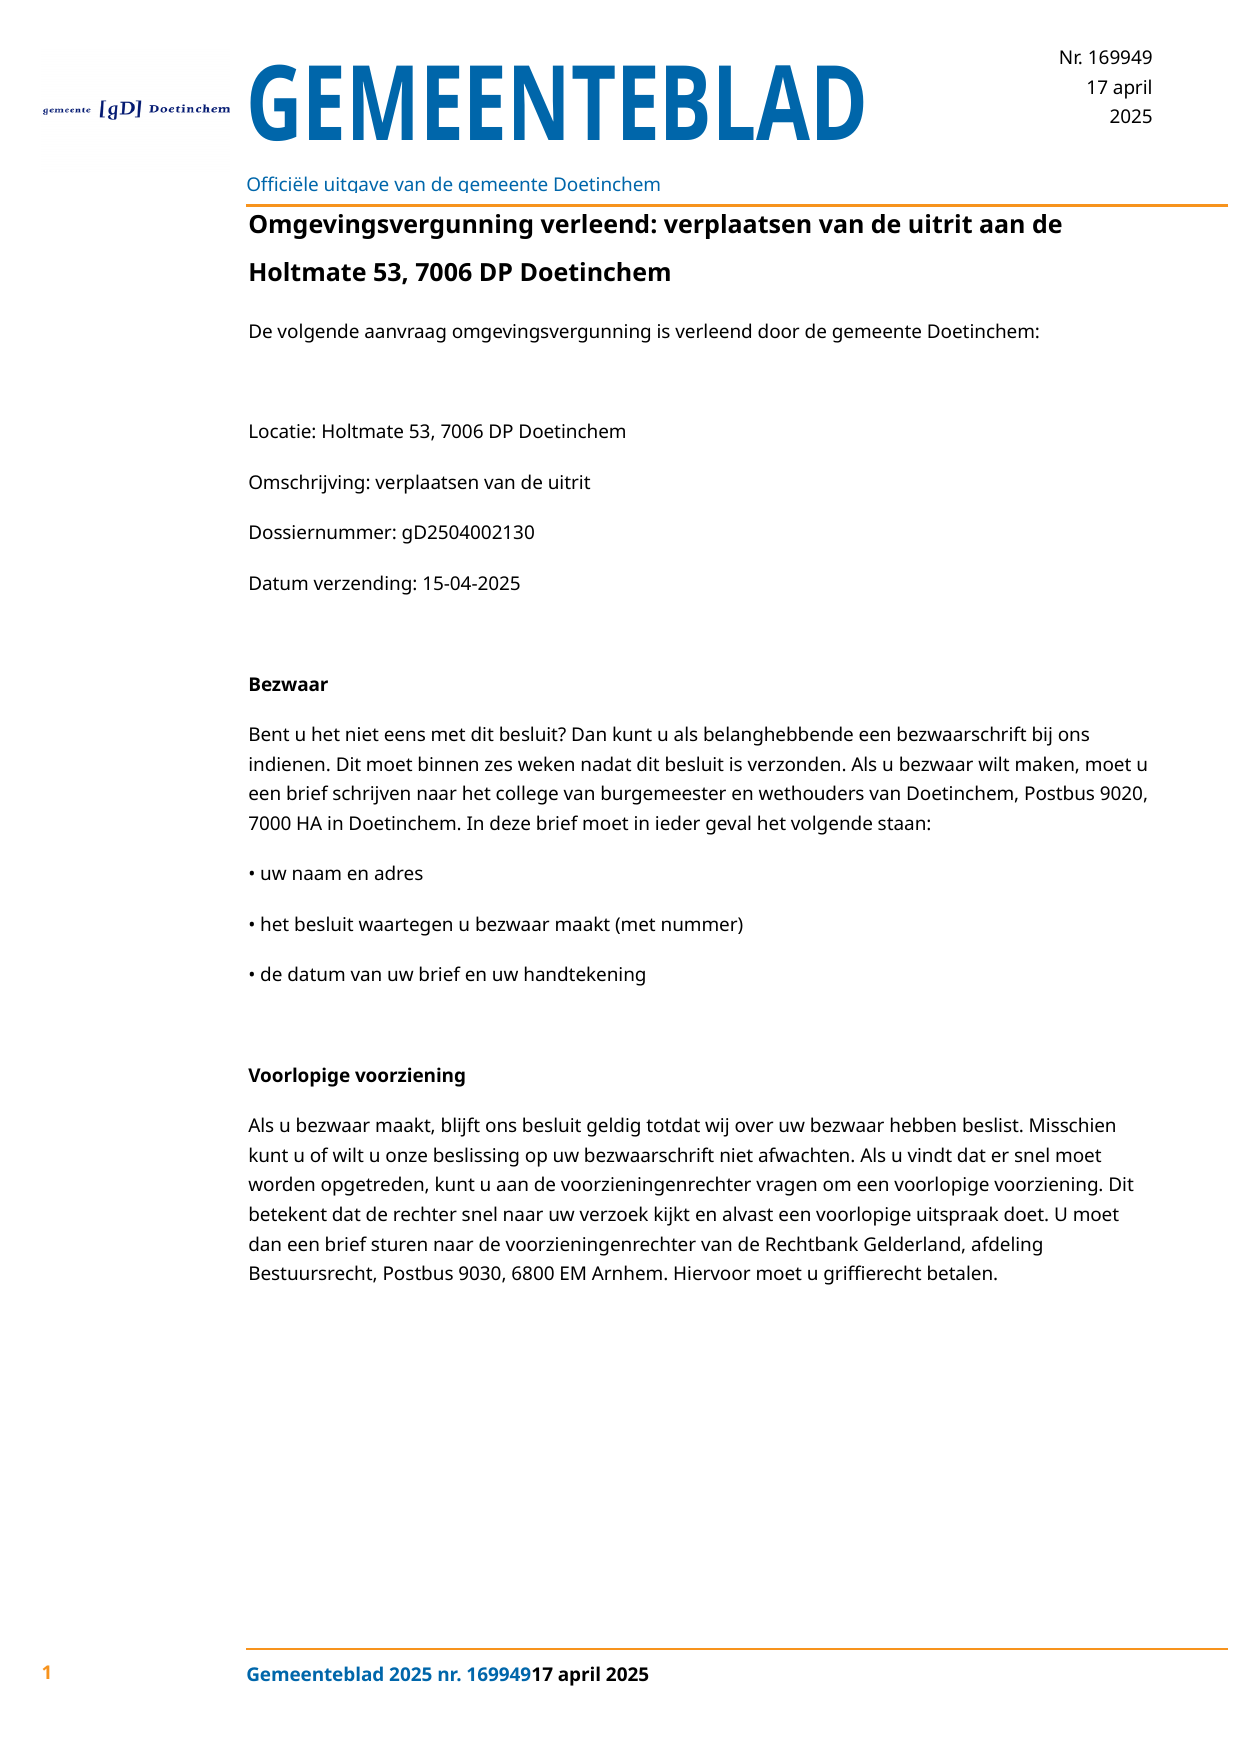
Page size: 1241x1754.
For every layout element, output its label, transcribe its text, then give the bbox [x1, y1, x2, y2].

text Dossiernummer: gD2504002130 [248, 519, 1152, 545]
text • de datum van uw brief en uw handtekening [248, 961, 1152, 987]
text Als u bezwaar maakt, blijft ons besluit geldig totdat wij over uw bezwaar hebben beslist. Misschien kunt u of wilt u onze beslissing op uw bezwaarschrift niet afwachten. Als u vindt dat er snel moet worden opgetreden, kunt u aan de voorzieningenrechter vragen om een voorlopige voorziening. Dit betekent dat de rechter snel naar uw verzoek kijkt en alvast een voorlopige uitspraak doet. U moet dan een brief sturen naar de voorzieningenrechter van de Rechtbank Gelderland, afdeling Bestuursrecht, Postbus 9030, 6800 EM Arnhem. Hiervoor moet u griffierecht betalen. [248, 1112, 1152, 1286]
text Omschrijving: verplaatsen van de uitrit [248, 469, 1152, 495]
picture [41, 47, 231, 172]
text • het besluit waartegen u bezwaar maakt (met nummer) [248, 911, 1152, 937]
text Bezwaar [248, 671, 1152, 697]
text Voorlopige voorziening [248, 1062, 1152, 1088]
text Locatie: Holtmate 53, 7006 DP Doetinchem [248, 419, 1152, 444]
text Omgevingsvergunning verleend: verplaatsen van de uitrit aan de Holtmate 53, 7006 DP Doetinchem [248, 207, 1152, 288]
text • uw naam en adres [248, 860, 1152, 886]
text Bent u het niet eens met dit besluit? Dan kunt u als belanghebbende een bezwaarschrift bij ons indienen. Dit moet binnen zes weken nadat dit besluit is verzonden. Als u bezwaar wilt maken, moet u een brief schrijven naar het college van burgemeester en wethouders van Doetinchem, Postbus 9020, 7000 HA in Doetinchem. In deze brief moet in ieder geval het volgende staan: [248, 721, 1152, 836]
text De volgende aanvraag omgevingsvergunning is verleend door de gemeente Doetinchem: [248, 318, 1152, 344]
text Datum verzending: 15-04-2025 [248, 570, 1152, 596]
